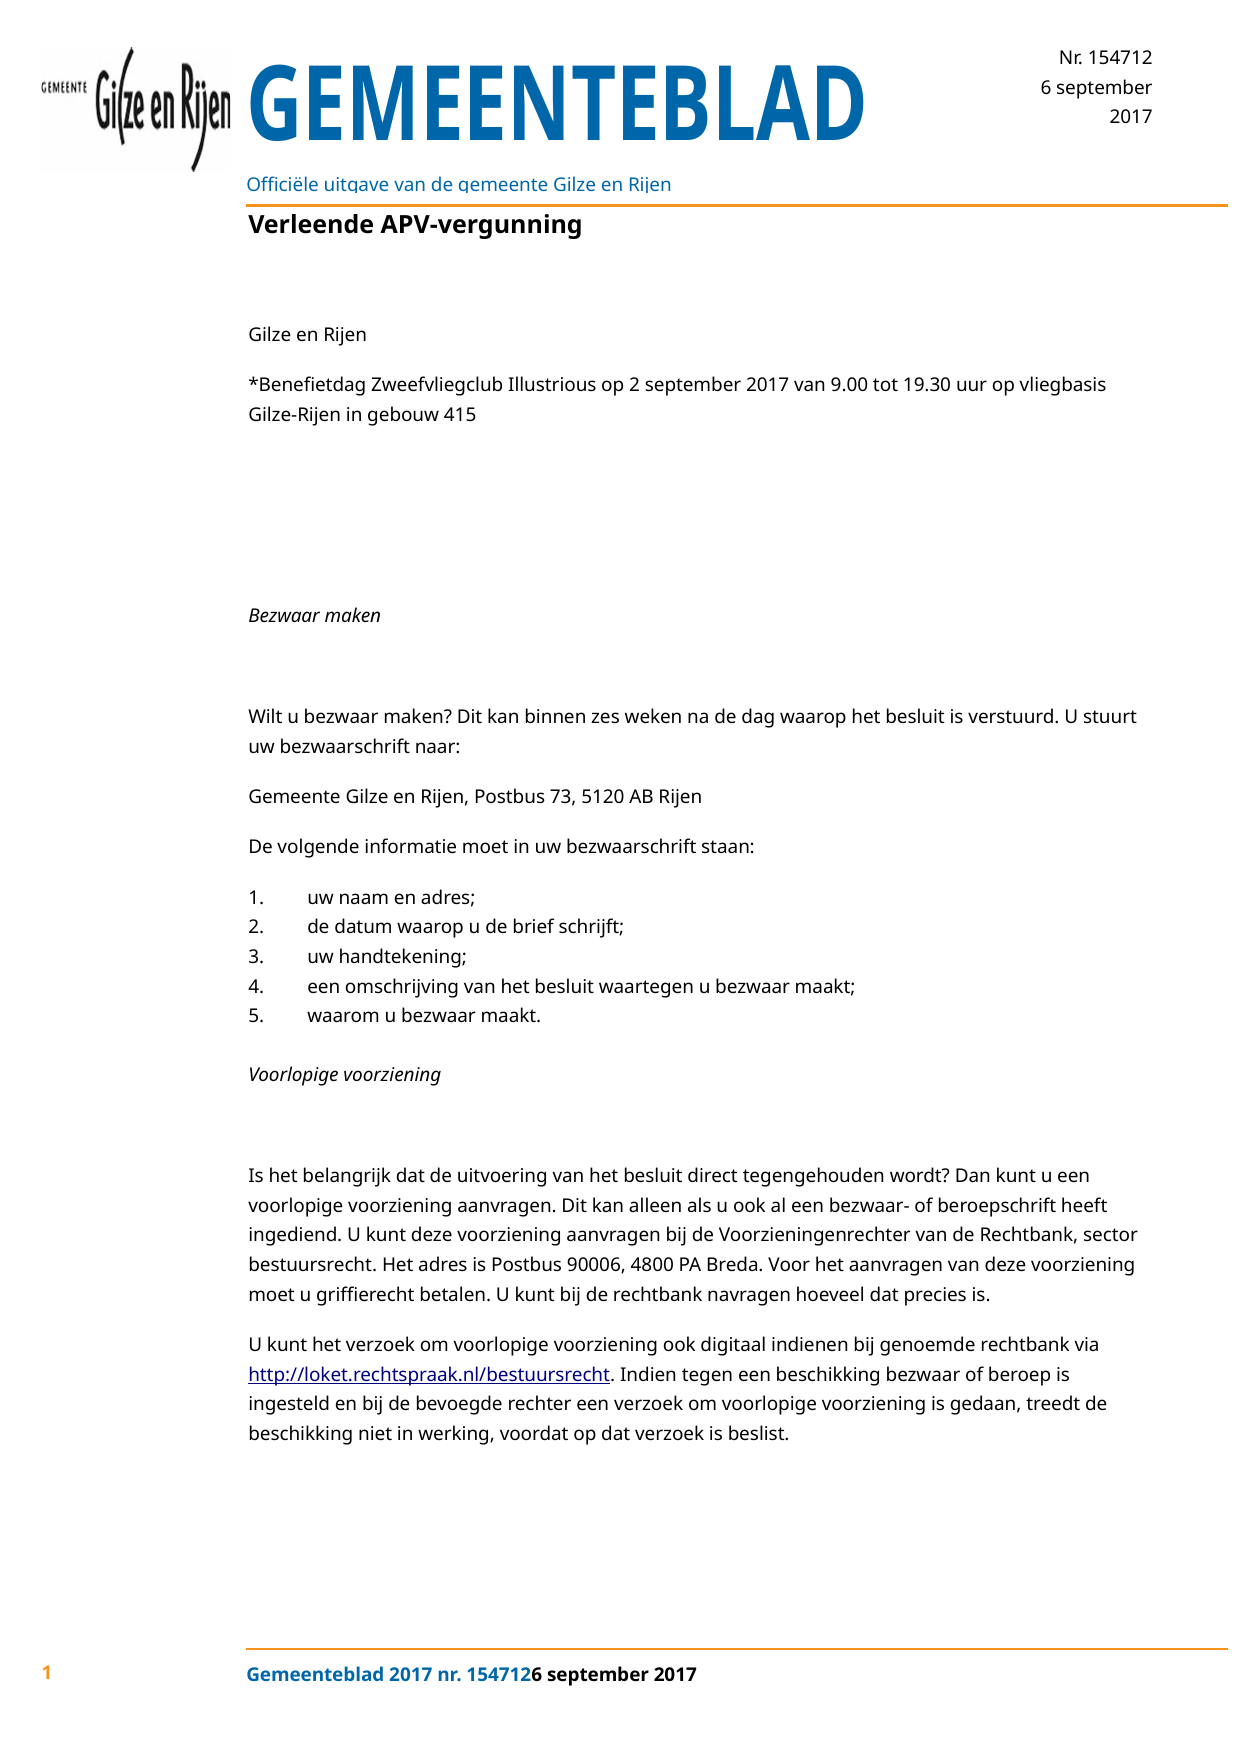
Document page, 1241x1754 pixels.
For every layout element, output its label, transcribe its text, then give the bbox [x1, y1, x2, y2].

list uw naam en adres; [248, 884, 1152, 910]
list waarom u bezwaar maakt. [248, 1002, 1152, 1028]
text Gilze en Rijen [248, 321, 1152, 346]
text De volgende informatie moet in uw bezwaarschrift staan: [248, 834, 1152, 859]
list uw handtekening; [248, 943, 1152, 969]
text Bezwaar maken [248, 602, 1152, 628]
text U kunt het verzoek om voorlopige voorziening ook digitaal indienen bij genoemde rechtbank via http://loket.rechtspraak.nl/bestuursrecht. Indien tegen een beschikking bezwaar of beroep is ingesteld en bij de bevoegde rechter een verzoek om voorlopige voorziening is gedaan, treedt de beschikking niet in werking, voordat op dat verzoek is beslist. [248, 1331, 1152, 1446]
list een omschrijving van het besluit waartegen u bezwaar maakt; [248, 973, 1152, 998]
text Voorlopige voorziening [248, 1062, 1152, 1087]
text Is het belangrijk dat de uitvoering van het besluit direct tegengehouden wordt? Dan kunt u een voorlopige voorziening aanvragen. Dit kan alleen als u ook al een bezwaar- of beroepschrift heeft ingediend. U kunt deze voorziening aanvragen bij de Voorzieningenrechter van de Rechtbank, sector bestuursrecht. Het adres is Postbus 90006, 4800 PA Breda. Voor het aanvragen van deze voorziening moet u griffierecht betalen. U kunt bij de rechtbank navragen hoeveel dat precies is. [248, 1162, 1152, 1306]
list de datum waarop u de brief schrijft; [248, 914, 1152, 939]
picture [41, 47, 231, 172]
text Verleende APV-vergunning [248, 207, 1152, 241]
text Wilt u bezwaar maken? Dit kan binnen zes weken na de dag waarop het besluit is verstuurd. U stuurt uw bezwaarschrift naar: [248, 703, 1152, 758]
text Gemeente Gilze en Rijen, Postbus 73, 5120 AB Rijen [248, 783, 1152, 809]
text *Benefietdag Zweefvliegclub Illustrious op 2 september 2017 van 9.00 tot 19.30 uur op vliegbasis Gilze-Rijen in gebouw 415 [248, 371, 1152, 426]
